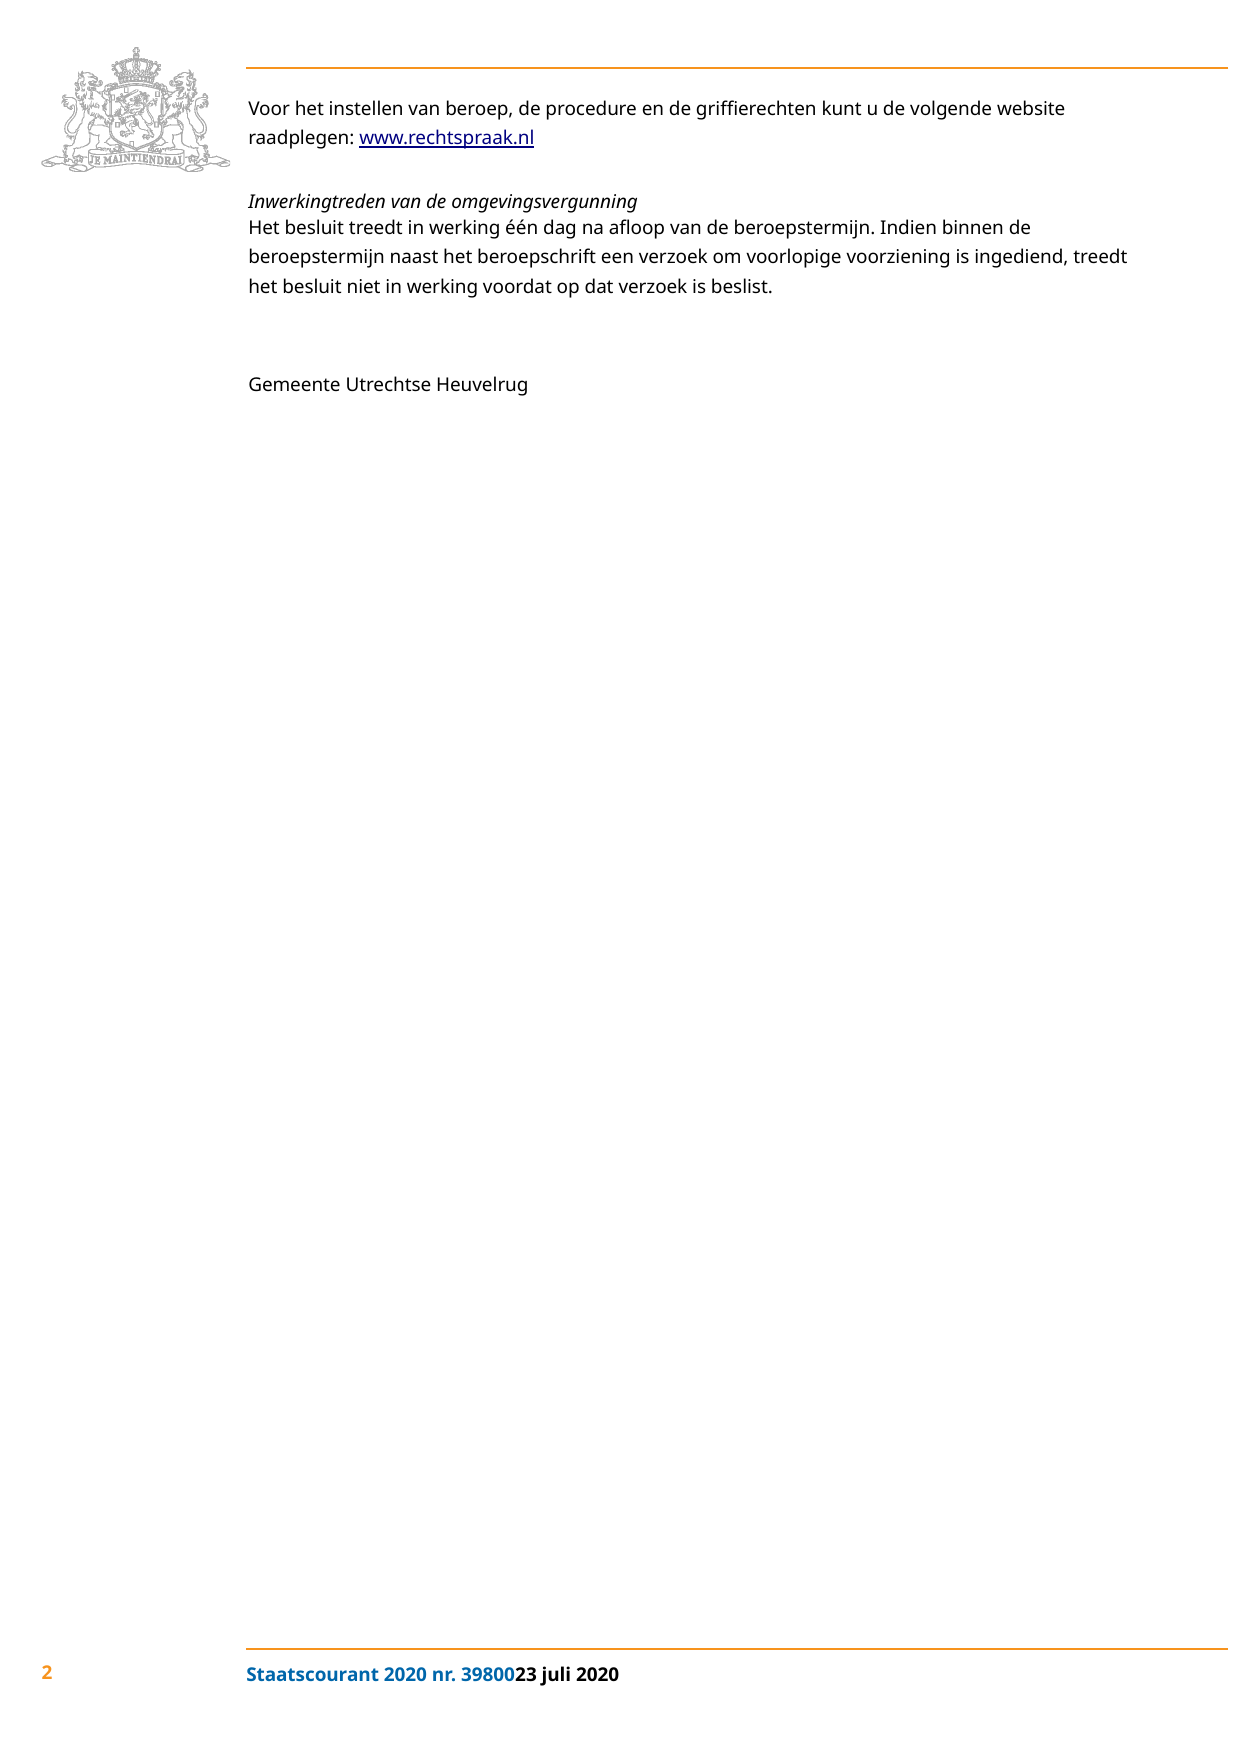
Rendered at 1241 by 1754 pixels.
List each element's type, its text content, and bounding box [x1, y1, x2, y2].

text Inwerkingtreden van de omgevingsvergunning [248, 188, 1152, 214]
text Gemeente Utrechtse Heuvelrug [248, 371, 1152, 397]
picture [41, 47, 231, 172]
text Voor het instellen van beroep, de procedure en de griffierechten kunt u de volgende website raadplegen: www.rechtspraak.nl [248, 95, 1152, 150]
text Het besluit treedt in werking één dag na afloop van de beroepstermijn. Indien binnen de beroepstermijn naast het beroepschrift een verzoek om voorlopige voorziening is ingediend, treedt het besluit niet in werking voordat op dat verzoek is beslist. [248, 214, 1152, 299]
